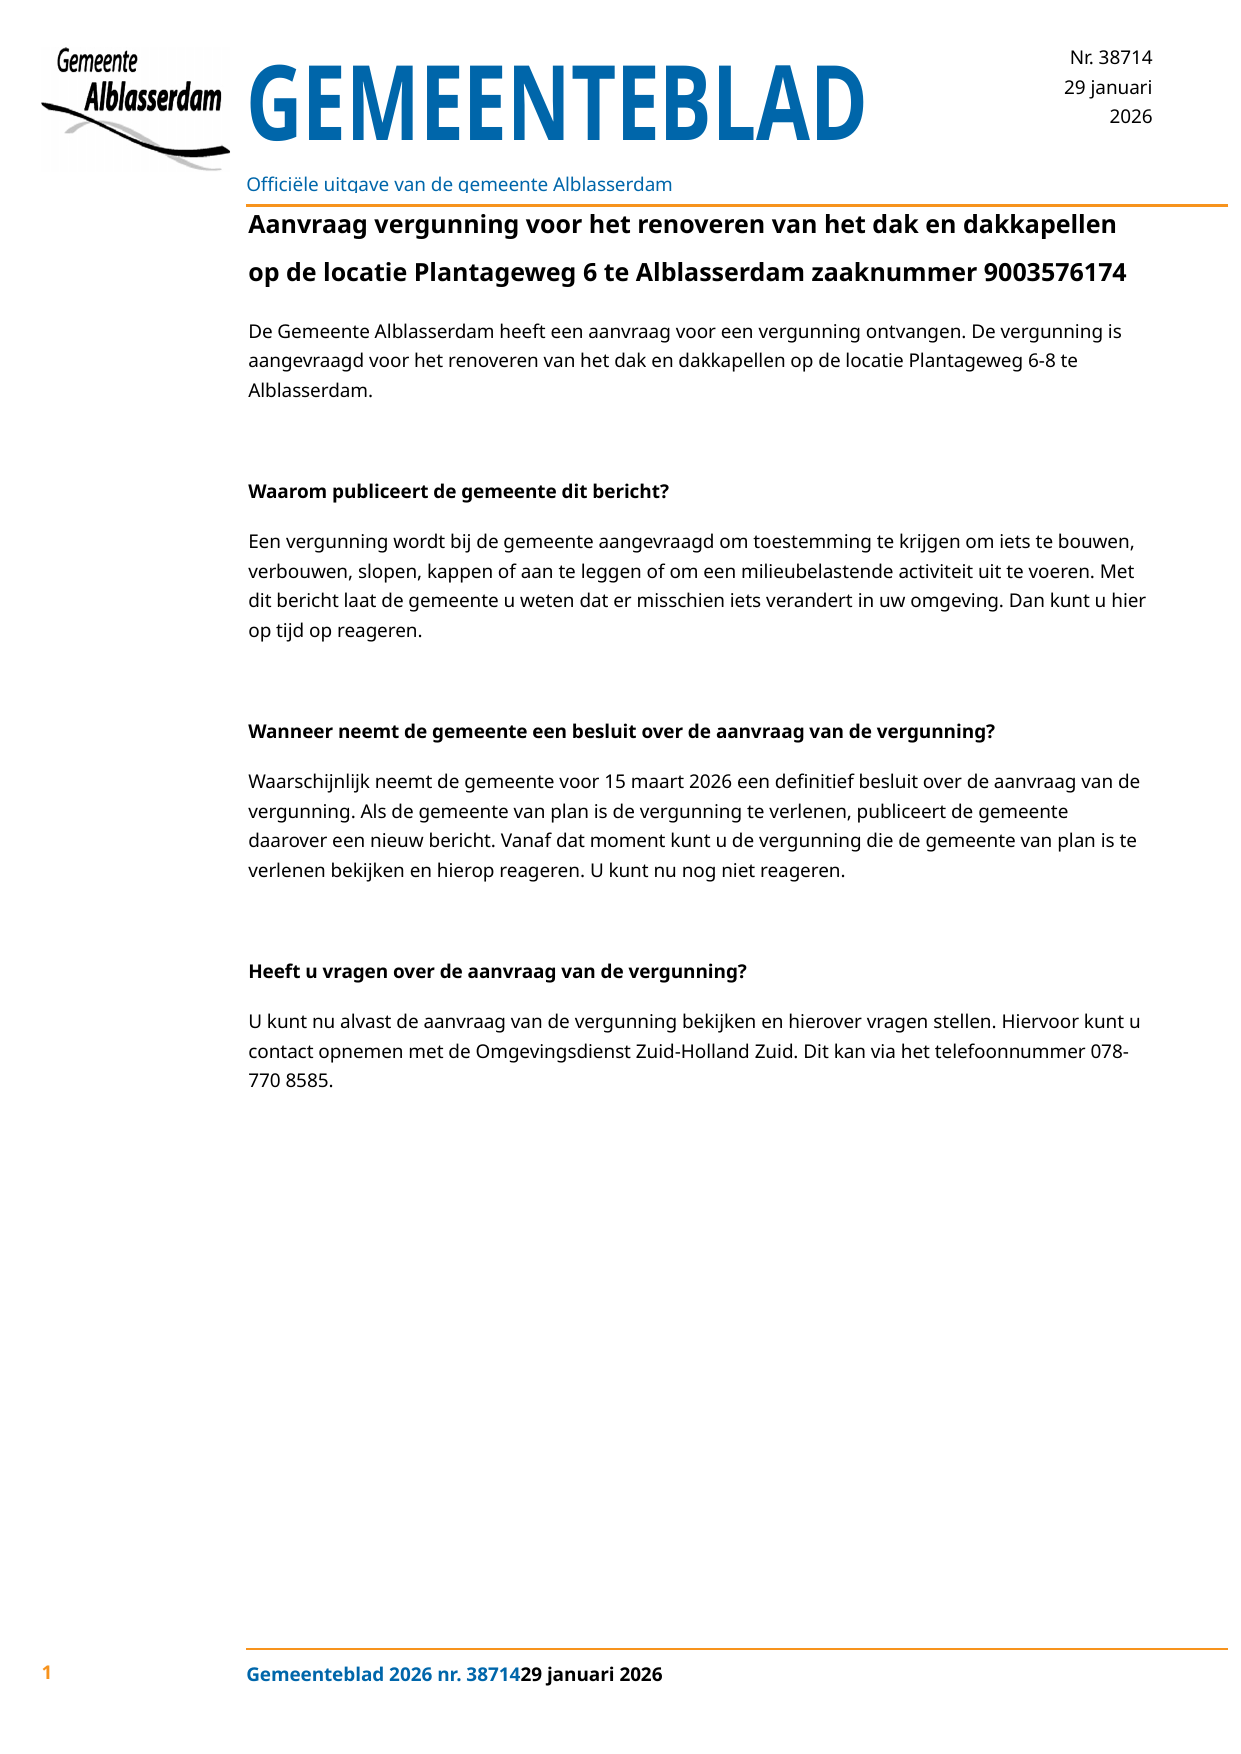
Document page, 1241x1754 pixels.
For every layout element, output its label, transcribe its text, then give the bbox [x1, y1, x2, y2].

text U kunt nu alvast de aanvraag van de vergunning bekijken en hierover vragen stellen. Hiervoor kunt u contact opnemen met de Omgevingsdienst Zuid-Holland Zuid. Dit kan via het telefoonnummer 078-770 8585. [248, 1008, 1152, 1093]
text De Gemeente Alblasserdam heeft een aanvraag voor een vergunning ontvangen. De vergunning is aangevraagd voor het renoveren van het dak en dakkapellen op de locatie Plantageweg 6-8 te Alblasserdam. [248, 318, 1152, 403]
text Waarschijnlijk neemt de gemeente voor 15 maart 2026 een definitief besluit over de aanvraag van de vergunning. Als de gemeente van plan is de vergunning te verlenen, publiceert de gemeente daarover een nieuw bericht. Vanaf dat moment kunt u de vergunning die de gemeente van plan is te verlenen bekijken en hierop reageren. U kunt nu nog niet reageren. [248, 768, 1152, 883]
text Wanneer neemt de gemeente een besluit over de aanvraag van de vergunning? [248, 718, 1152, 744]
text Waarom publiceert de gemeente dit bericht? [248, 478, 1152, 504]
text Heeft u vragen over de aanvraag van de vergunning? [248, 958, 1152, 984]
text Aanvraag vergunning voor het renoveren van het dak en dakkapellen op de locatie Plantageweg 6 te Alblasserdam zaaknummer 9003576174 [248, 207, 1152, 288]
text Een vergunning wordt bij de gemeente aangevraagd om toestemming te krijgen om iets te bouwen, verbouwen, slopen, kappen of aan te leggen of om een milieubelastende activiteit uit te voeren. Met dit bericht laat de gemeente u weten dat er misschien iets verandert in uw omgeving. Dan kunt u hier op tijd op reageren. [248, 528, 1152, 643]
picture [41, 47, 231, 172]
